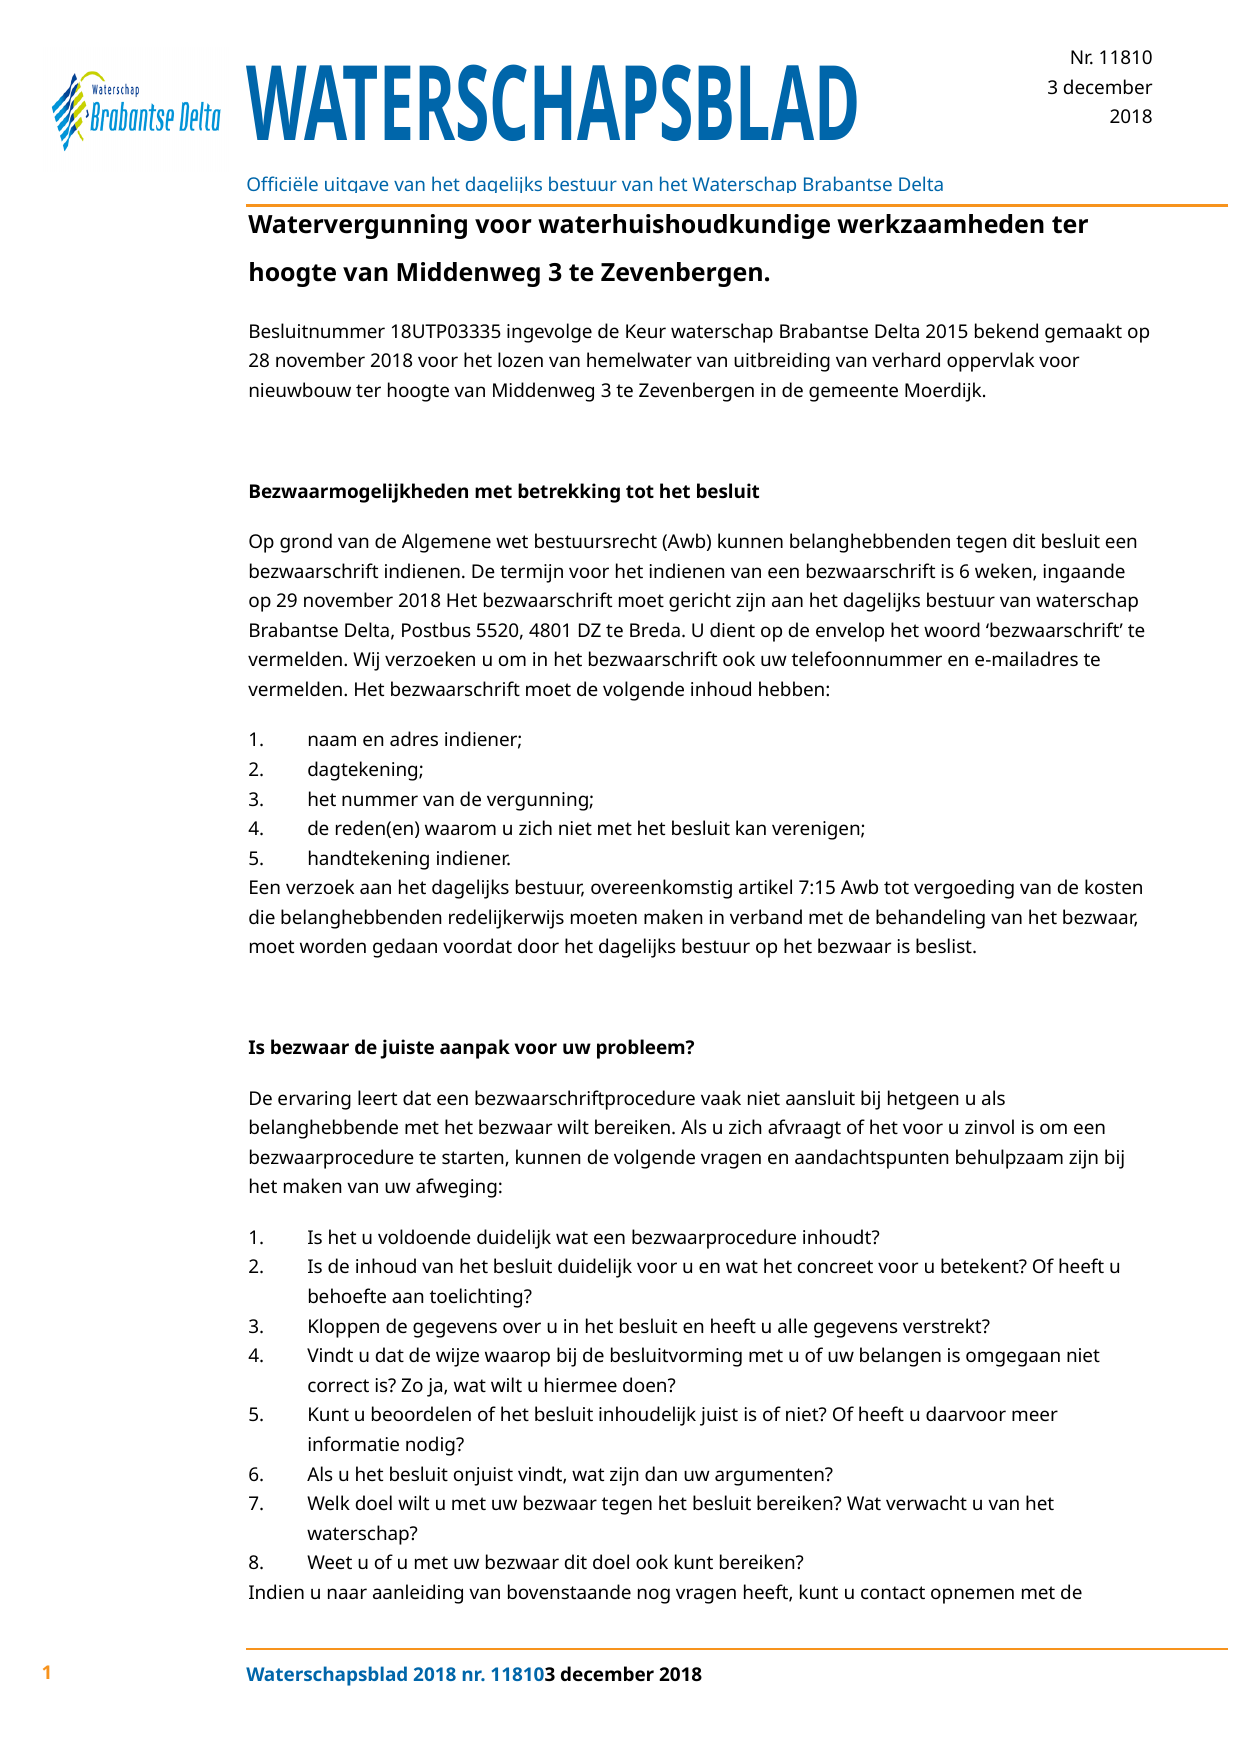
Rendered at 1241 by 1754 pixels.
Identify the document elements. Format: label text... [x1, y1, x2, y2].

list Is het u voldoende duidelijk wat een bezwaarprocedure inhoudt? [248, 1224, 1152, 1250]
list Als u het besluit onjuist vindt, wat zijn dan uw argumenten? [248, 1461, 1152, 1487]
text Watervergunning voor waterhuishoudkundige werkzaamheden ter hoogte van Middenweg 3 te Zevenbergen. [248, 207, 1152, 288]
text Bezwaarmogelijkheden met betrekking tot het besluit [248, 478, 1152, 504]
text Indien u naar aanleiding van bovenstaande nog vragen heeft, kunt u contact opnemen met de [248, 1579, 1152, 1605]
list Welk doel wilt u met uw bezwaar tegen het besluit bereiken? Wat verwacht u van het waterschap? [248, 1490, 1152, 1546]
text Is bezwaar de juiste aanpak voor uw probleem? [248, 1034, 1152, 1060]
list Vindt u dat de wijze waarop bij de besluitvorming met u of uw belangen is omgegaan niet correct is? Zo ja, wat wilt u hiermee doen? [248, 1342, 1152, 1398]
list naam en adres indiener; [248, 727, 1152, 752]
text De ervaring leert dat een bezwaarschriftprocedure vaak niet aansluit bij hetgeen u als belanghebbende met het bezwaar wilt bereiken. Als u zich afvraagt of het voor u zinvol is om een bezwaarprocedure te starten, kunnen de volgende vragen en aandachtspunten behulpzaam zijn bij het maken van uw afweging: [248, 1085, 1152, 1199]
list Is de inhoud van het besluit duidelijk voor u en wat het concreet voor u betekent? Of heeft u behoefte aan toelichting? [248, 1254, 1152, 1309]
list Kunt u beoordelen of het besluit inhoudelijk juist is of niet? Of heeft u daarvoor meer informatie nodig? [248, 1402, 1152, 1457]
list het nummer van de vergunning; [248, 786, 1152, 812]
text Op grond van de Algemene wet bestuursrecht (Awb) kunnen belanghebbenden tegen dit besluit een bezwaarschrift indienen. De termijn voor het indienen van een bezwaarschrift is 6 weken, ingaande op 29 november 2018 Het bezwaarschrift moet gericht zijn aan het dagelijks bestuur van waterschap Brabantse Delta, Postbus 5520, 4801 DZ te Breda. U dient op de envelop het woord ‘bezwaarschrift’ te vermelden. Wij verzoeken u om in het bezwaarschrift ook uw telefoonnummer en e‑mailadres te vermelden. Het bezwaarschrift moet de volgende inhoud hebben: [248, 528, 1152, 702]
list Kloppen de gegevens over u in het besluit en heeft u alle gegevens verstrekt? [248, 1313, 1152, 1339]
list Weet u of u met uw bezwaar dit doel ook kunt bereiken? [248, 1549, 1152, 1575]
text Een verzoek aan het dagelijks bestuur, overeenkomstig artikel 7:15 Awb tot vergoeding van de kosten die belanghebbenden redelijkerwijs moeten maken in verband met de behandeling van het bezwaar, moet worden gedaan voordat door het dagelijks bestuur op het bezwaar is beslist. [248, 874, 1152, 959]
picture [41, 47, 231, 172]
list de reden(en) waarom u zich niet met het besluit kan verenigen; [248, 815, 1152, 841]
text Besluitnummer 18UTP03335 ingevolge de Keur waterschap Brabantse Delta 2015 bekend gemaakt op 28 november 2018 voor het lozen van hemelwater van uitbreiding van verhard oppervlak voor nieuwbouw ter hoogte van Middenweg 3 te Zevenbergen in de gemeente Moerdijk. [248, 318, 1152, 403]
list handtekening indiener. [248, 845, 1152, 871]
list dagtekening; [248, 756, 1152, 782]
